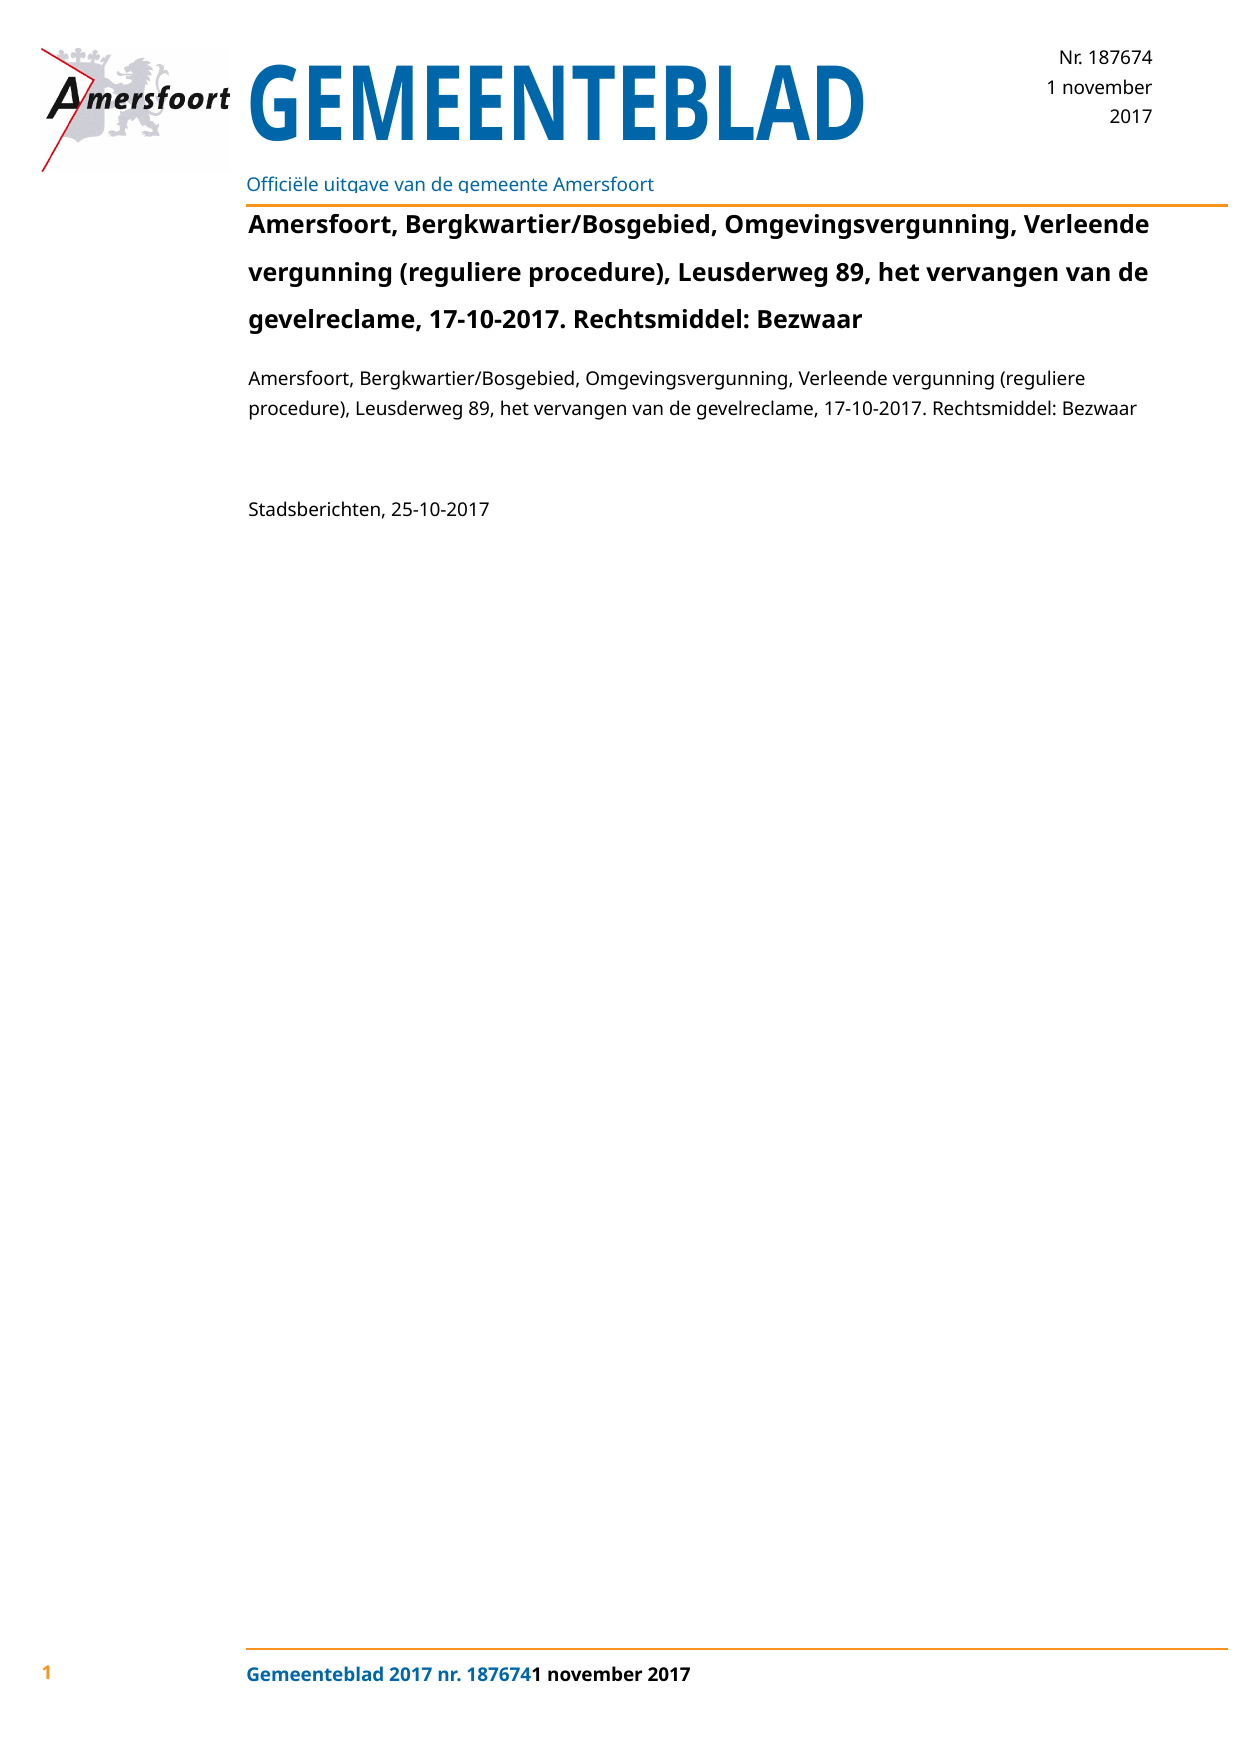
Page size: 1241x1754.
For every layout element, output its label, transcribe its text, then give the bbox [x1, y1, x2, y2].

picture [41, 47, 231, 172]
text Amersfoort, Bergkwartier/Bosgebied, Omgevingsvergunning, Verleende vergunning (reguliere procedure), Leusderweg 89, het vervangen van de gevelreclame, 17-10-2017. Rechtsmiddel: Bezwaar [248, 366, 1152, 421]
text Stadsberichten, 25-10-2017 [248, 496, 1152, 522]
text Amersfoort, Bergkwartier/Bosgebied, Omgevingsvergunning, Verleende vergunning (reguliere procedure), Leusderweg 89, het vervangen van de gevelreclame, 17-10-2017. Rechtsmiddel: Bezwaar [248, 207, 1152, 336]
